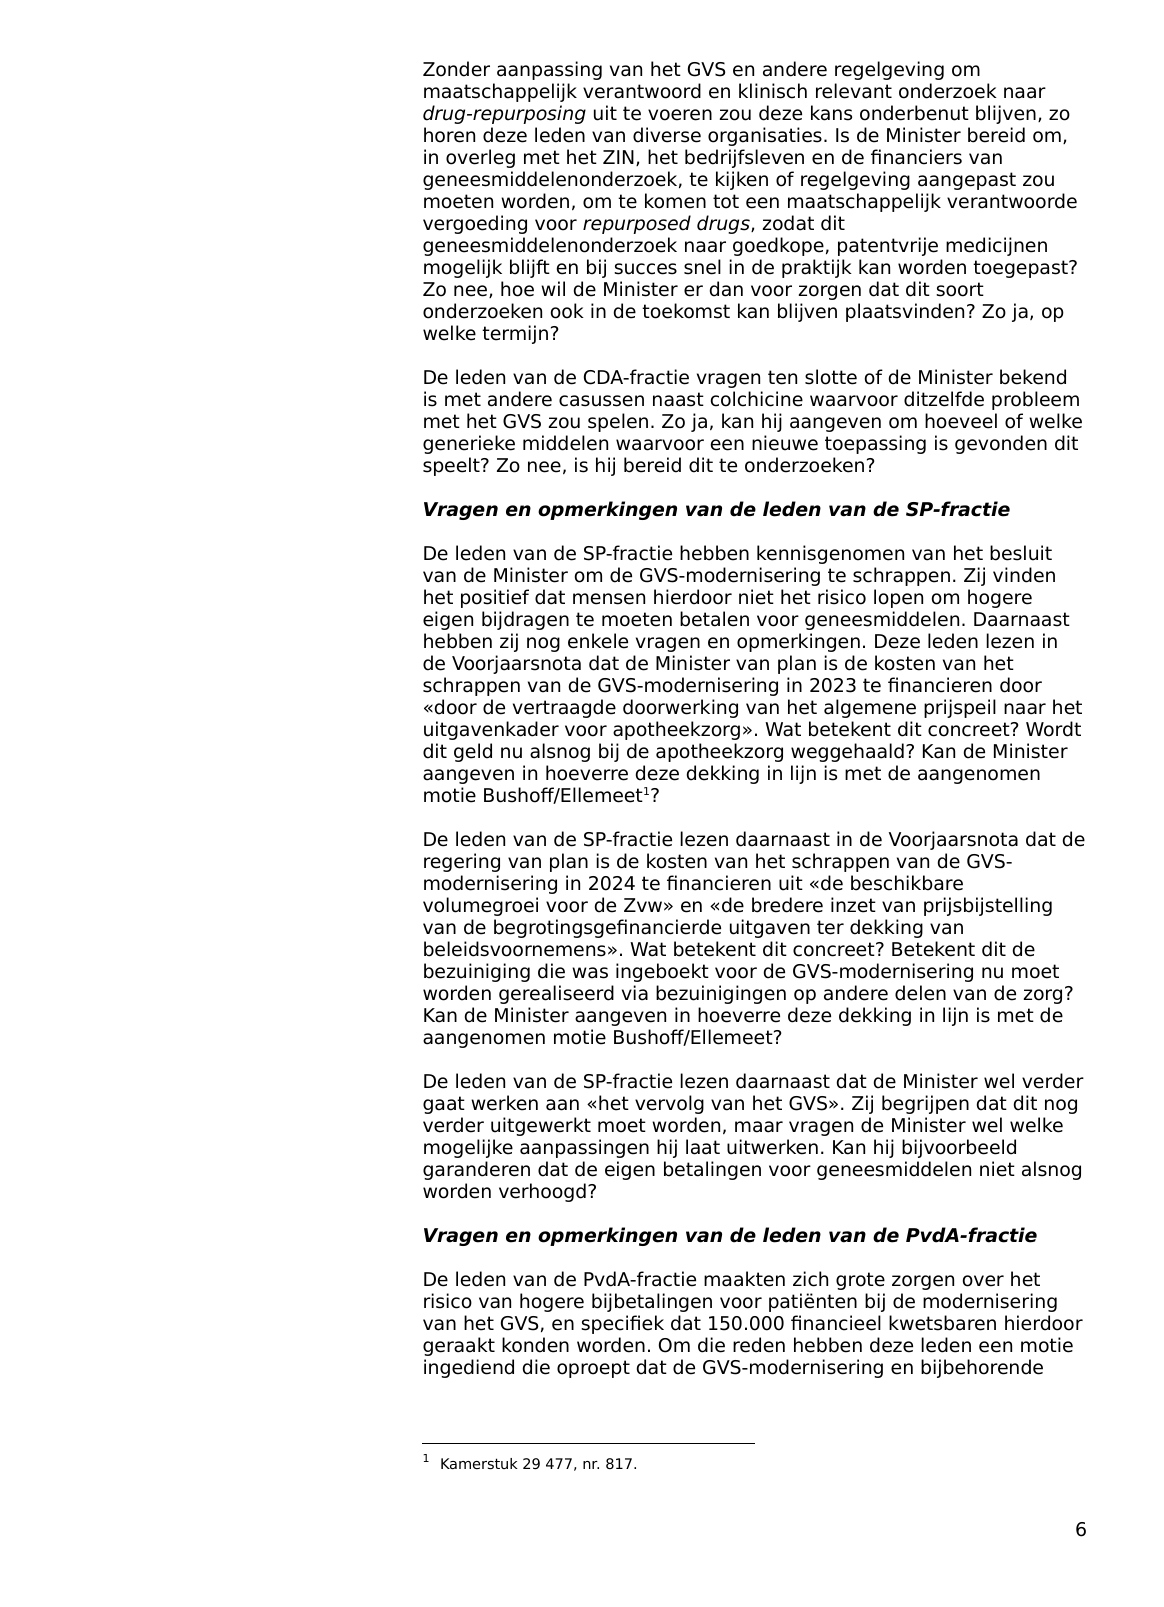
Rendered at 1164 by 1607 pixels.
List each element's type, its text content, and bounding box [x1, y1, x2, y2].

text De leden van de SP-fractie lezen daarnaast dat de Minister wel verder gaat werken aan «het vervolg van het GVS». Zij begrijpen dat dit nog verder uitgewerkt moet worden, maar vragen de Minister wel welke mogelijke aanpassingen hij laat uitwerken. Kan hij bijvoorbeeld garanderen dat de eigen betalingen voor geneesmiddelen niet alsnog worden verhoogd? [422, 1071, 1087, 1203]
subtitle Vragen en opmerkingen van de leden van de PvdA-fractie [422, 1225, 1087, 1247]
text De leden van de SP-fractie lezen daarnaast in de Voorjaarsnota dat de regering van plan is de kosten van het schrappen van de GVS-modernisering in 2024 te financieren uit «de beschikbare volumegroei voor de Zvw» en «de bredere inzet van prijsbijstelling van de begrotingsgefinancierde uitgaven ter dekking van beleidsvoornemens». Wat betekent dit concreet? Betekent dit de bezuiniging die was ingeboekt voor de GVS-modernisering nu moet worden gerealiseerd via bezuinigingen op andere delen van de zorg? Kan de Minister aangeven in hoeverre deze dekking in lijn is met de aangenomen motie Bushoff/Ellemeet? [422, 829, 1087, 1049]
text Zonder aanpassing van het GVS en andere regelgeving om maatschappelijk verantwoord en klinisch relevant onderzoek naar drug-repurposing uit te voeren zou deze kans onderbenut blijven, zo horen deze leden van diverse organisaties. Is de Minister bereid om, in overleg met het ZIN, het bedrijfsleven en de financiers van geneesmiddelenonderzoek, te kijken of regelgeving aangepast zou moeten worden, om te komen tot een maatschappelijk verantwoorde vergoeding voor repurposed drugs, zodat dit geneesmiddelenonderzoek naar goedkope, patentvrije medicijnen mogelijk blijft en bij succes snel in de praktijk kan worden toegepast? Zo nee, hoe wil de Minister er dan voor zorgen dat dit soort onderzoeken ook in de toekomst kan blijven plaatsvinden? Zo ja, op welke termijn? [422, 59, 1087, 345]
text De leden van de SP-fractie hebben kennisgenomen van het besluit van de Minister om de GVS-modernisering te schrappen. Zij vinden het positief dat mensen hierdoor niet het risico lopen om hogere eigen bijdragen te moeten betalen voor geneesmiddelen. Daarnaast hebben zij nog enkele vragen en opmerkingen. Deze leden lezen in de Voorjaarsnota dat de Minister van plan is de kosten van het schrappen van de GVS-modernisering in 2023 te financieren door «door de vertraagde doorwerking van het algemene prijspeil naar het uitgavenkader voor apotheekzorg». Wat betekent dit concreet? Wordt dit geld nu alsnog bij de apotheekzorg weggehaald? Kan de Minister aangeven in hoeverre deze dekking in lijn is met de aangenomen motie Bushoff/Ellemeet? [422, 543, 1087, 807]
text De leden van de PvdA-fractie maakten zich grote zorgen over het risico van hogere bijbetalingen voor patiënten bij de modernisering van het GVS, en specifiek dat 150.000 financieel kwetsbaren hierdoor geraakt konden worden. Om die reden hebben deze leden een motie ingediend die oproept dat de GVS-modernisering en bijbehorende [422, 1269, 1087, 1379]
text Kamerstuk 29 477, nr. 817. [422, 1452, 1087, 1474]
text De leden van de CDA-fractie vragen ten slotte of de Minister bekend is met andere casussen naast colchicine waarvoor ditzelfde probleem met het GVS zou spelen. Zo ja, kan hij aangeven om hoeveel of welke generieke middelen waarvoor een nieuwe toepassing is gevonden dit speelt? Zo nee, is hij bereid dit te onderzoeken? [422, 367, 1087, 477]
subtitle Vragen en opmerkingen van de leden van de SP-fractie [422, 499, 1087, 521]
